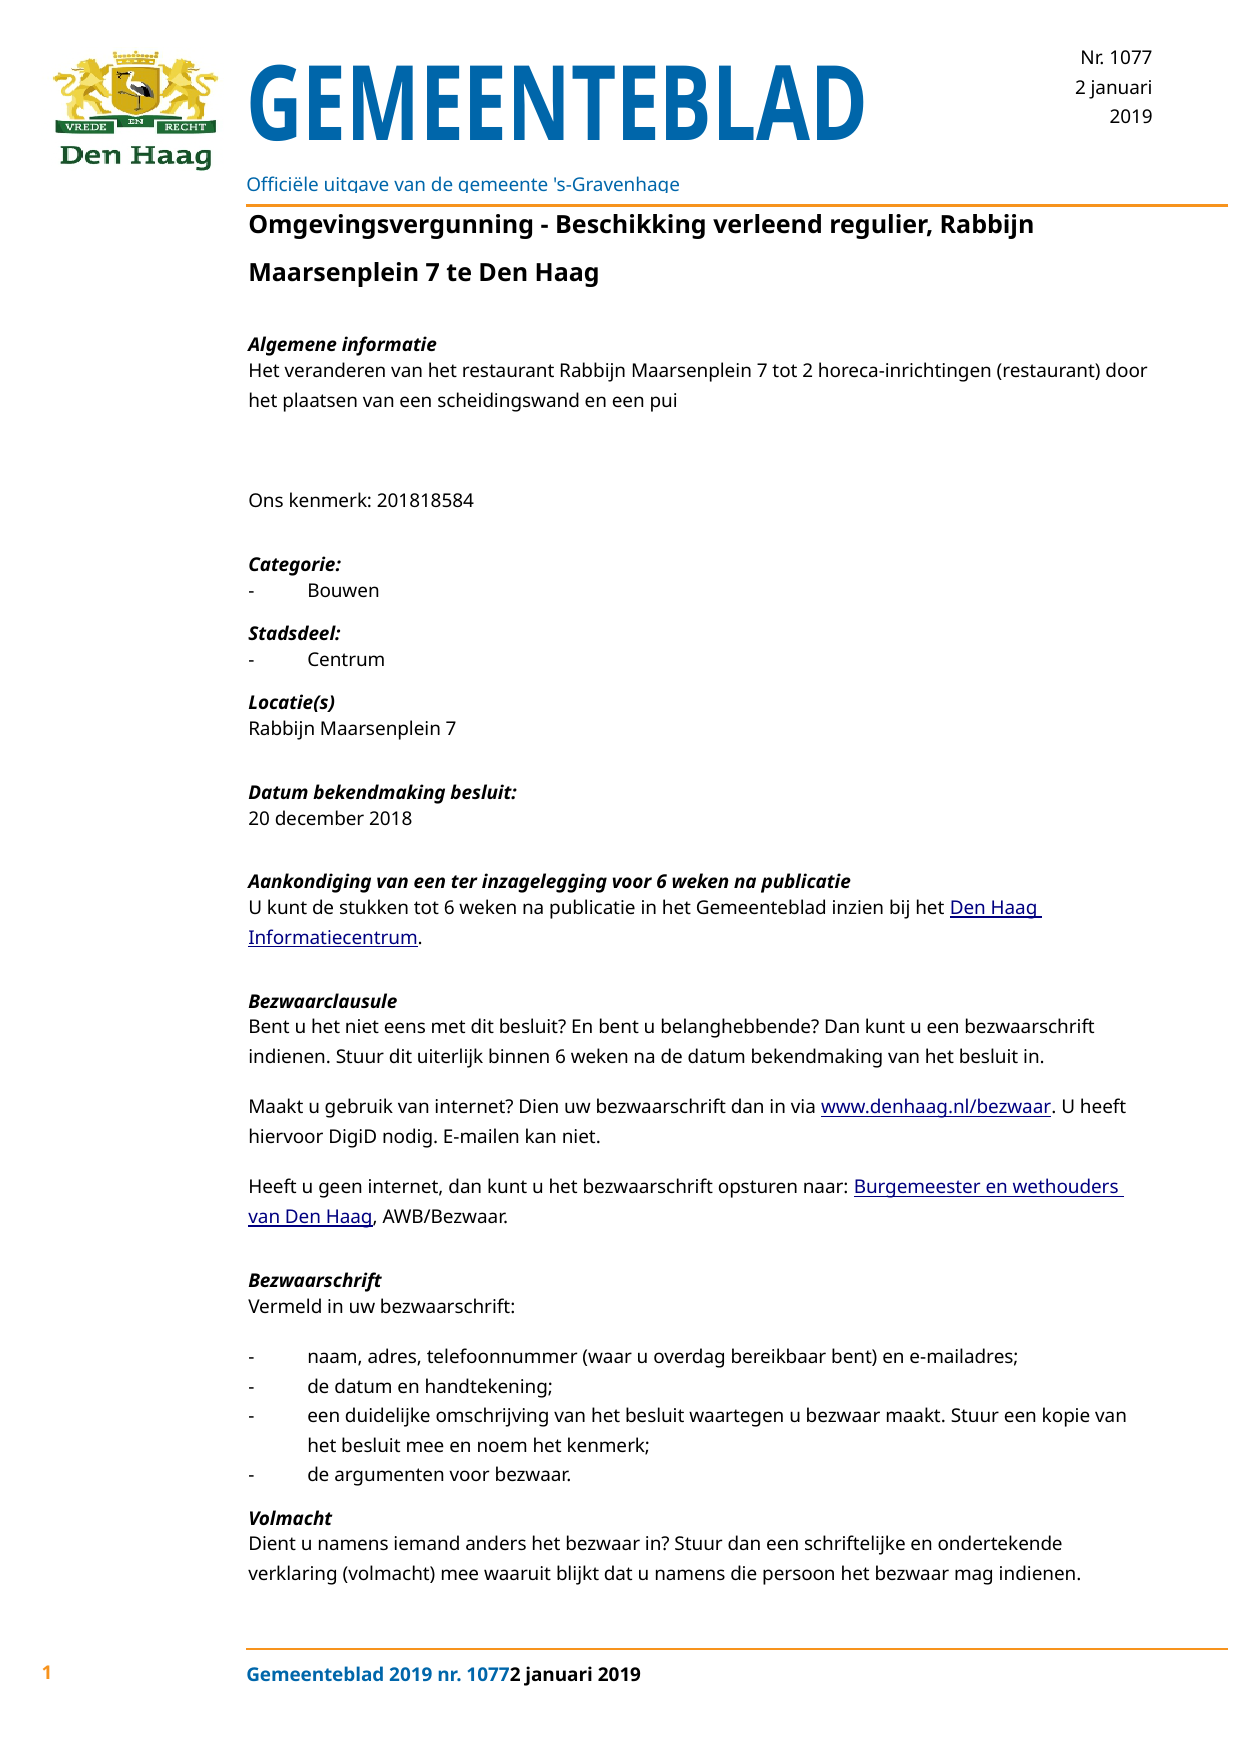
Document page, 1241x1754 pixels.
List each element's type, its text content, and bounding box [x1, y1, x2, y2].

text Algemene informatie [248, 331, 1152, 357]
text 20 december 2018 [248, 805, 1152, 830]
text Vermeld in uw bezwaarschrift: [248, 1293, 1152, 1319]
text Aankondiging van een ter inzagelegging voor 6 weken na publicatie [248, 869, 1152, 894]
text Categorie: [248, 552, 1152, 577]
picture [41, 47, 231, 172]
list de datum en handtekening; [248, 1373, 1152, 1399]
list naam, adres, telefoonnummer (waar u overdag bereikbaar bent) en e-mailadres; [248, 1343, 1152, 1369]
text Stadsdeel: [248, 620, 1152, 646]
list Centrum [248, 646, 1152, 672]
text Bezwaarschrift [248, 1267, 1152, 1293]
text Ons kenmerk: 201818584 [248, 488, 1152, 513]
text Rabbijn Maarsenplein 7 [248, 715, 1152, 741]
text Omgevingsvergunning - Beschikking verleend regulier, Rabbijn Maarsenplein 7 te Den Haag [248, 207, 1152, 288]
list een duidelijke omschrijving van het besluit waartegen u bezwaar maakt. Stuur een kopie van het besluit mee en noem het kenmerk; [248, 1402, 1152, 1458]
list de argumenten voor bezwaar. [248, 1462, 1152, 1487]
text Locatie(s) [248, 689, 1152, 715]
text Heeft u geen internet, dan kunt u het bezwaarschrift opsturen naar: Burgemeester en wethouders van Den Haag, AWB/Bezwaar. [248, 1174, 1152, 1229]
text Datum bekendmaking besluit: [248, 779, 1152, 805]
text Bent u het niet eens met dit besluit? En bent u belanghebbende? Dan kunt u een bezwaarschrift indienen. Stuur dit uiterlijk binnen 6 weken na de datum bekendmaking van het besluit in. [248, 1014, 1152, 1069]
text U kunt de stukken tot 6 weken na publicatie in het Gemeenteblad inzien bij het Den Haag Informatiecentrum. [248, 894, 1152, 950]
text Volmacht [248, 1505, 1152, 1531]
text Maakt u gebruik van internet? Dien uw bezwaarschrift dan in via www.denhaag.nl/bezwaar. U heeft hiervoor DigiD nodig. E-mailen kan niet. [248, 1094, 1152, 1149]
text Dient u namens iemand anders het bezwaar in? Stuur dan een schriftelijke en ondertekende verklaring (volmacht) mee waaruit blijkt dat u namens die persoon het bezwaar mag indienen. [248, 1531, 1152, 1586]
text Bezwaarclausule [248, 988, 1152, 1014]
list Bouwen [248, 577, 1152, 603]
text Het veranderen van het restaurant Rabbijn Maarsenplein 7 tot 2 horeca-inrichtingen (restaurant) door het plaatsen van een scheidingswand en een pui [248, 357, 1152, 412]
